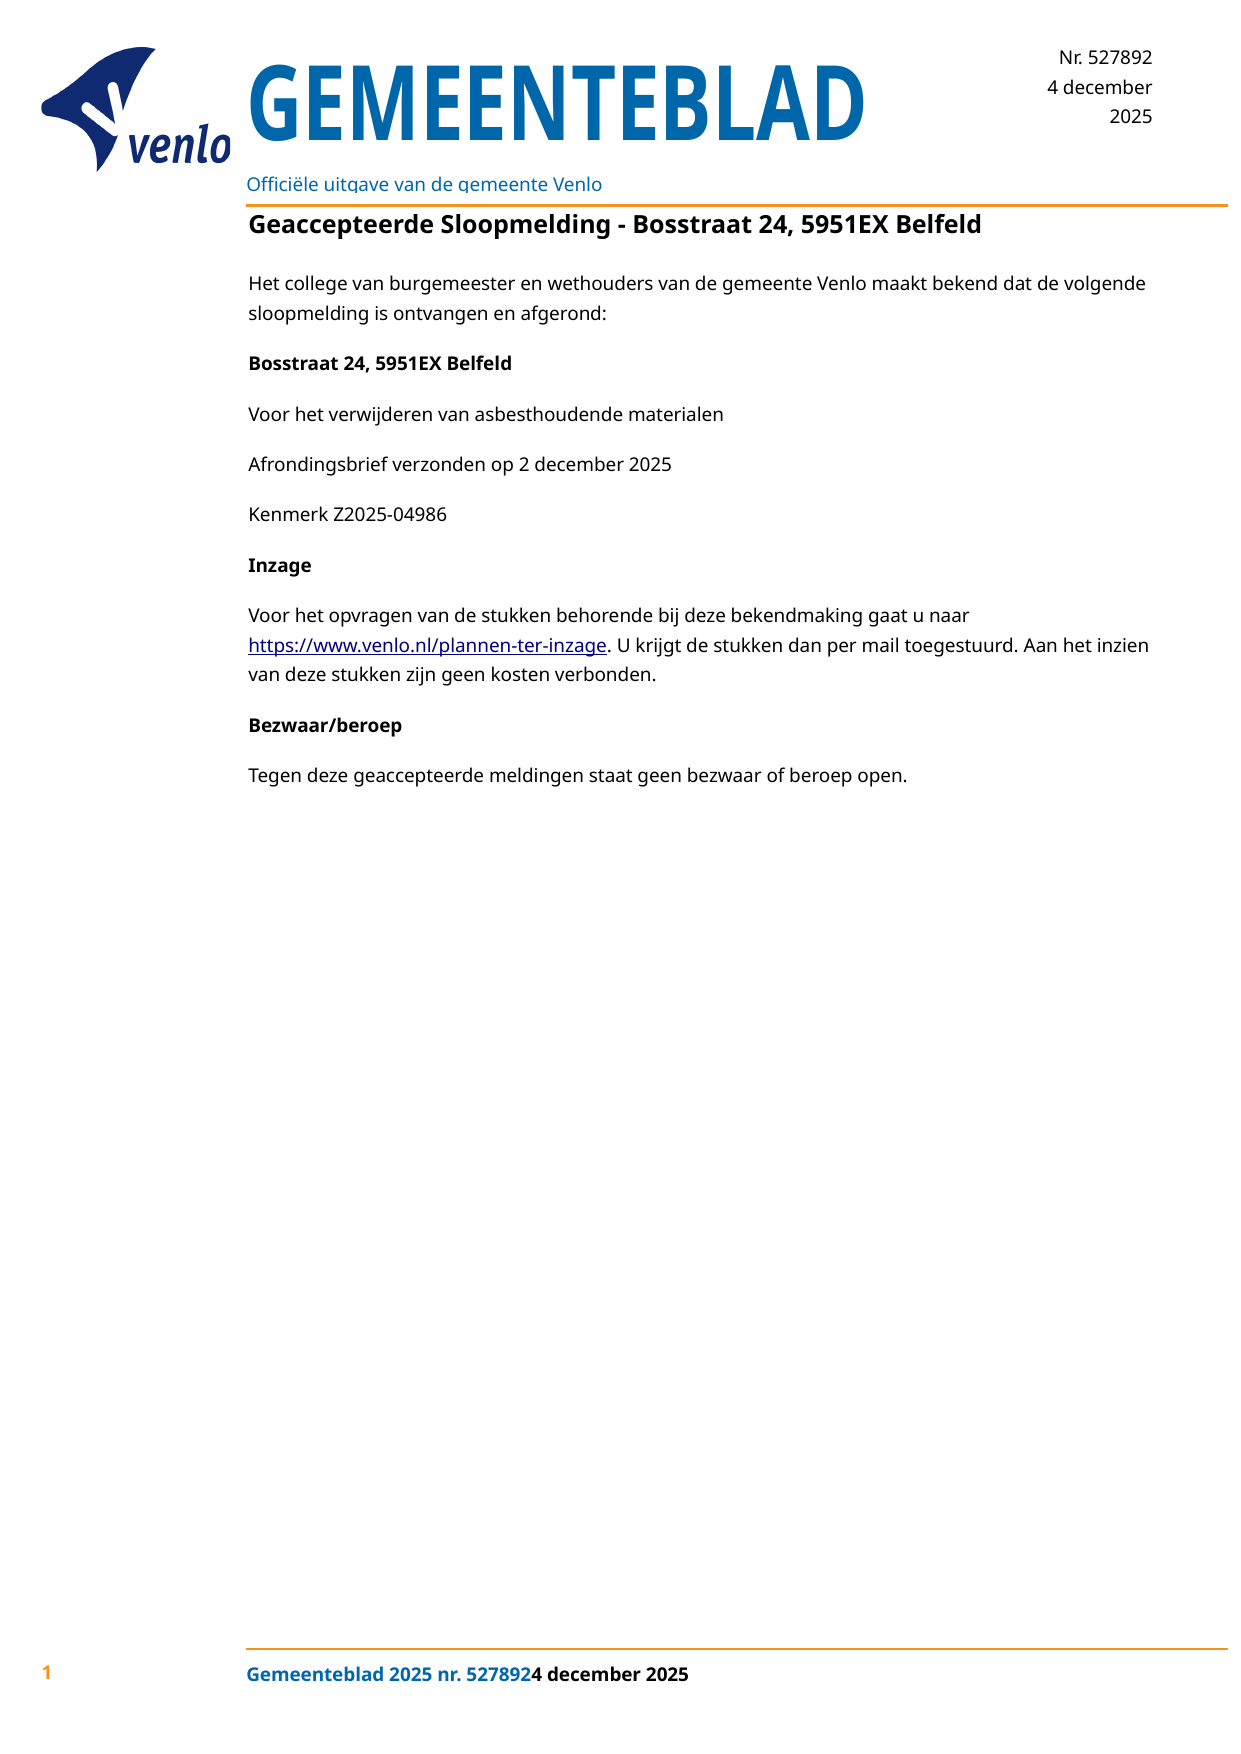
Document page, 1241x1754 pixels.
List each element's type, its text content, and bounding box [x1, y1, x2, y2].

text Bosstraat 24, 5951EX Belfeld [248, 350, 1152, 376]
text Voor het verwijderen van asbesthoudende materialen [248, 401, 1152, 426]
picture [41, 47, 231, 172]
text Voor het opvragen van de stukken behorende bij deze bekendmaking gaat u naar https://www.venlo.nl/plannen-ter-inzage. U krijgt de stukken dan per mail toegestuurd. Aan het inzien van deze stukken zijn geen kosten verbonden. [248, 602, 1152, 687]
text Het college van burgemeester en wethouders van de gemeente Venlo maakt bekend dat de volgende sloopmelding is ontvangen en afgerond: [248, 270, 1152, 326]
text Geaccepteerde Sloopmelding - Bosstraat 24, 5951EX Belfeld [248, 207, 1152, 241]
text Bezwaar/beroep [248, 712, 1152, 738]
text Kenmerk Z2025-04986 [248, 502, 1152, 527]
text Inzage [248, 552, 1152, 578]
text Afrondingsbrief verzonden op 2 december 2025 [248, 451, 1152, 477]
text Tegen deze geaccepteerde meldingen staat geen bezwaar of beroep open. [248, 762, 1152, 788]
